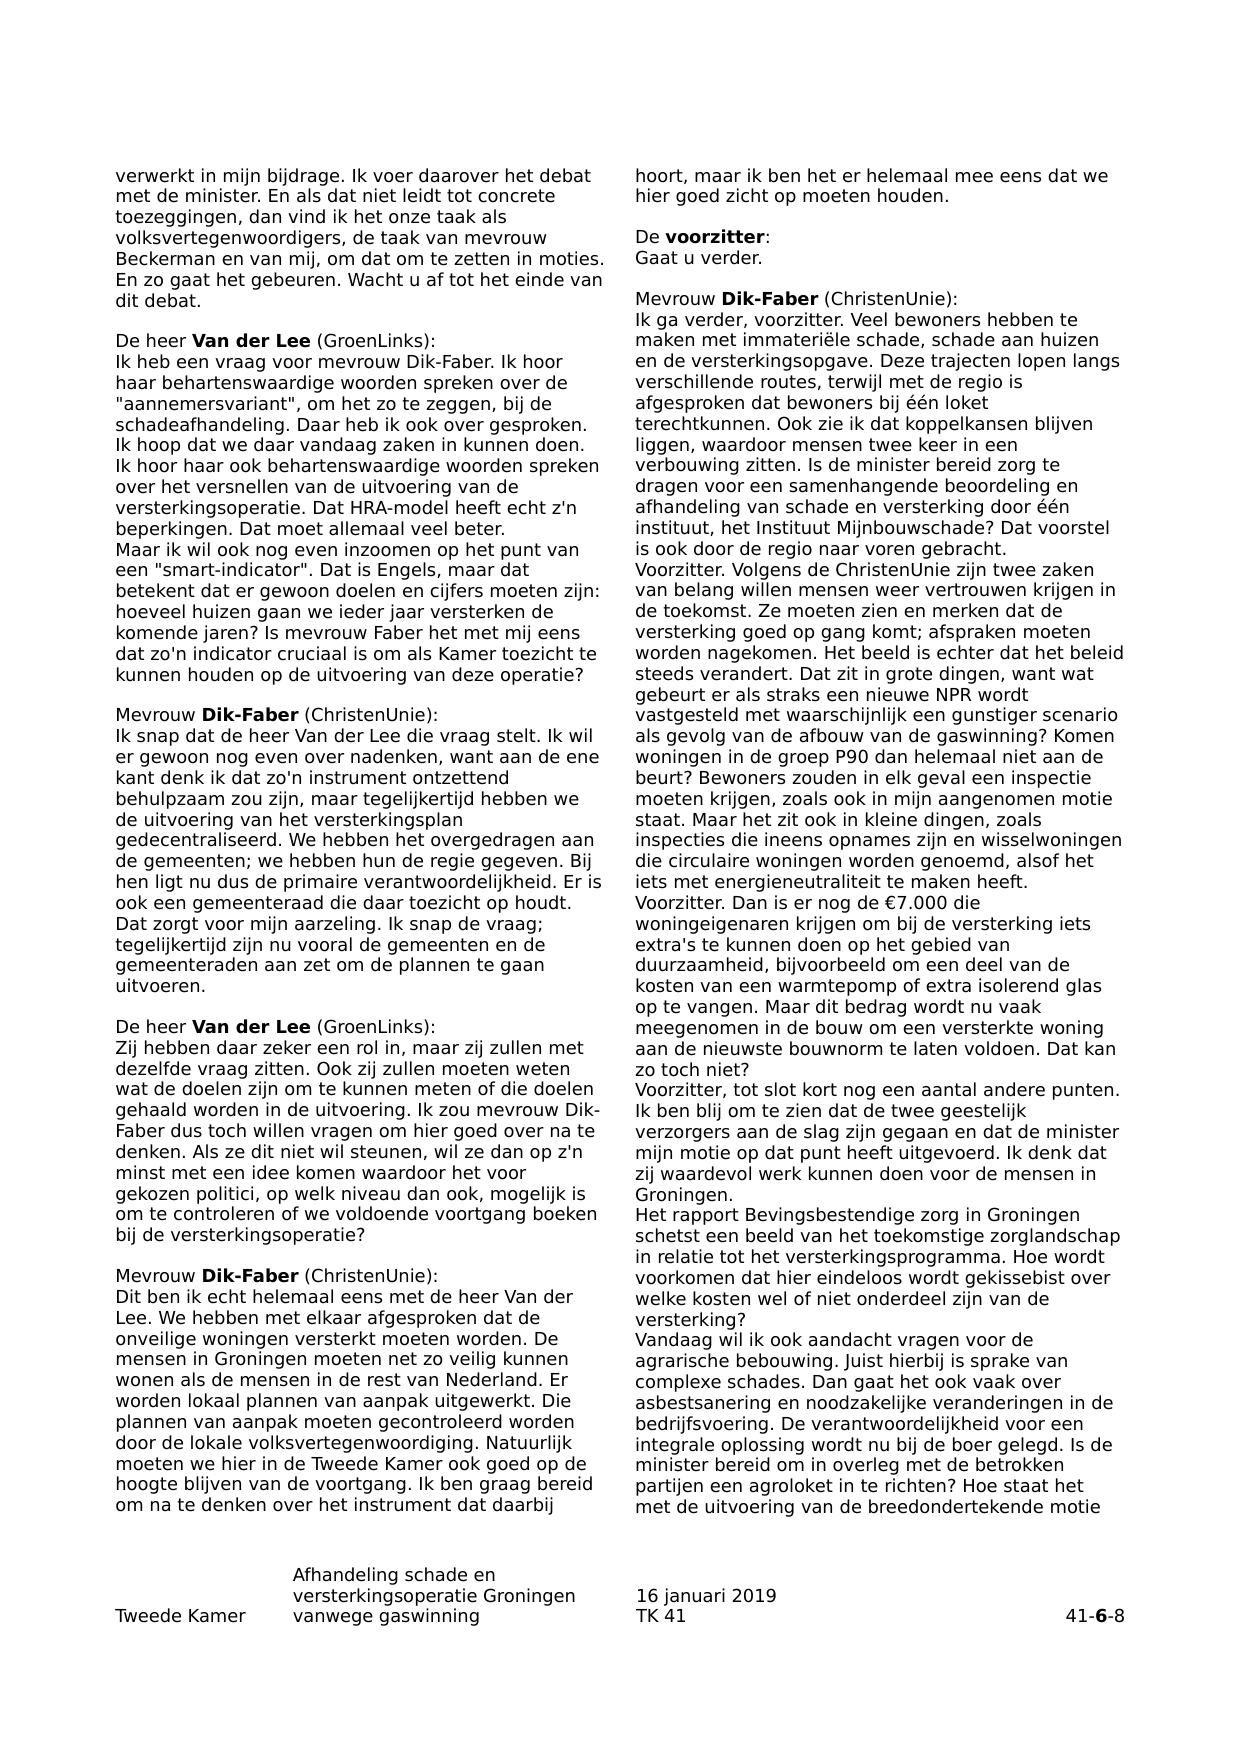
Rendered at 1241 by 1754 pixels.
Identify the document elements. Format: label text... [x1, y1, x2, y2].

text Ik ga verder, voorzitter. Veel bewoners hebben te maken met immateriële schade, schade aan huizen en de versterkingsopgave. Deze trajecten lopen langs verschillende routes, terwijl met de regio is afgesproken dat bewoners bij één loket terechtkunnen. Ook zie ik dat koppelkansen blijven liggen, waardoor mensen twee keer in een verbouwing zitten. Is de minister bereid zorg te dragen voor een samenhangende beoordeling en afhandeling van schade en versterking door één instituut, het Instituut Mijnbouwschade? Dat voorstel is ook door de regio naar voren gebracht. [635, 309, 1125, 559]
text Ik snap dat de heer Van der Lee die vraag stelt. Ik wil er gewoon nog even over nadenken, want aan de ene kant denk ik dat zo'n instrument ontzettend behulpzaam zou zijn, maar tegelijkertijd hebben we de uitvoering van het versterkingsplan gedecentraliseerd. We hebben het overgedragen aan de gemeenten; we hebben hun de regie gegeven. Bij hen ligt nu dus de primaire verantwoordelijkheid. Er is ook een gemeenteraad die daar toezicht op houdt. Dat zorgt voor mijn aarzeling. Ik snap de vraag; tegelijkertijd zijn nu vooral de gemeenten en de gemeenteraden aan zet om de plannen te gaan uitvoeren. [115, 726, 605, 997]
text hoort, maar ik ben het er helemaal mee eens dat we hier goed zicht op moeten houden. [635, 165, 1125, 207]
text Ik heb een vraag voor mevrouw Dik-Faber. Ik hoor haar behartenswaardige woorden spreken over de "aannemersvariant", om het zo te zeggen, bij de schadeafhandeling. Daar heb ik ook over gesproken. Ik hoop dat we daar vandaag zaken in kunnen doen. Ik hoor haar ook behartenswaardige woorden spreken over het versnellen van de uitvoering van de versterkingsoperatie. Dat HRA-model heeft echt z'n beperkingen. Dat moet allemaal veel beter. [115, 352, 605, 539]
text De heer Van der Lee (GroenLinks): [115, 331, 605, 352]
text Gaat u verder. [635, 248, 1125, 268]
text De heer Van der Lee (GroenLinks): [115, 1017, 605, 1037]
text Maar ik wil ook nog even inzoomen op het punt van een "smart-indicator". Dat is Engels, maar dat betekent dat er gewoon doelen en cijfers moeten zijn: hoeveel huizen gaan we ieder jaar versterken de komende jaren? Is mevrouw Faber het met mij eens dat zo'n indicator cruciaal is om als Kamer toezicht te kunnen houden op de uitvoering van deze operatie? [115, 539, 605, 685]
text Mevrouw Dik-Faber (ChristenUnie): [635, 288, 1125, 309]
text Voorzitter. Volgens de ChristenUnie zijn twee zaken van belang willen mensen weer vertrouwen krijgen in de toekomst. Ze moeten zien en merken dat de versterking goed op gang komt; afspraken moeten worden nagekomen. Het beeld is echter dat het beleid steeds verandert. Dat zit in grote dingen, want wat gebeurt er als straks een nieuwe NPR wordt vastgesteld met waarschijnlijk een gunstiger scenario als gevolg van de afbouw van de gaswinning? Komen woningen in de groep P90 dan helemaal niet aan de beurt? Bewoners zouden in elk geval een inspectie moeten krijgen, zoals ook in mijn aangenomen motie staat. Maar het zit ook in kleine dingen, zoals inspecties die ineens opnames zijn en wisselwoningen die circulaire woningen worden genoemd, alsof het iets met energieneutraliteit te maken heeft. [635, 559, 1125, 893]
text Mevrouw Dik-Faber (ChristenUnie): [115, 705, 605, 726]
text Vandaag wil ik ook aandacht vragen voor de agrarische bebouwing. Juist hierbij is sprake van complexe schades. Dan gaat het ook vaak over asbestsanering en noodzakelijke veranderingen in de bedrijfsvoering. De verantwoordelijkheid voor een integrale oplossing wordt nu bij de boer gelegd. Is de minister bereid om in overleg met de betrokken partijen een agroloket in te richten? Hoe staat het met de uitvoering van de breedondertekende motie [635, 1330, 1125, 1518]
text Mevrouw Dik-Faber (ChristenUnie): [115, 1266, 605, 1287]
text Voorzitter, tot slot kort nog een aantal andere punten. Ik ben blij om te zien dat de twee geestelijk verzorgers aan de slag zijn gegaan en dat de minister mijn motie op dat punt heeft uitgevoerd. Ik denk dat zij waardevol werk kunnen doen voor de mensen in Groningen. [635, 1080, 1125, 1205]
text Zij hebben daar zeker een rol in, maar zij zullen met dezelfde vraag zitten. Ook zij zullen moeten weten wat de doelen zijn om te kunnen meten of die doelen gehaald worden in de uitvoering. Ik zou mevrouw Dik-Faber dus toch willen vragen om hier goed over na te denken. Als ze dit niet wil steunen, wil ze dan op z'n minst met een idee komen waardoor het voor gekozen politici, op welk niveau dan ook, mogelijk is om te controleren of we voldoende voortgang boeken bij de versterkingsoperatie? [115, 1037, 605, 1246]
text verwerkt in mijn bijdrage. Ik voer daarover het debat met de minister. En als dat niet leidt tot concrete toezeggingen, dan vind ik het onze taak als volksvertegenwoordigers, de taak van mevrouw Beckerman en van mij, om dat om te zetten in moties. En zo gaat het gebeuren. Wacht u af tot het einde van dit debat. [115, 165, 605, 311]
text De voorzitter: [635, 227, 1125, 248]
text Dit ben ik echt helemaal eens met de heer Van der Lee. We hebben met elkaar afgesproken dat de onveilige woningen versterkt moeten worden. De mensen in Groningen moeten net zo veilig kunnen wonen als de mensen in de rest van Nederland. Er worden lokaal plannen van aanpak uitgewerkt. Die plannen van aanpak moeten gecontroleerd worden door de lokale volksvertegenwoordiging. Natuurlijk moeten we hier in de Tweede Kamer ook goed op de hoogte blijven van de voortgang. Ik ben graag bereid om na te denken over het instrument dat daarbij [115, 1287, 605, 1516]
text Voorzitter. Dan is er nog de €7.000 die woningeigenaren krijgen om bij de versterking iets extra's te kunnen doen op het gebied van duurzaamheid, bijvoorbeeld om een deel van de kosten van een warmtepomp of extra isolerend glas op te vangen. Maar dit bedrag wordt nu vaak meegenomen in de bouw om een versterkte woning aan de nieuwste bouwnorm te laten voldoen. Dat kan zo toch niet? [635, 893, 1125, 1080]
text Het rapport Bevingsbestendige zorg in Groningen schetst een beeld van het toekomstige zorglandschap in relatie tot het versterkingsprogramma. Hoe wordt voorkomen dat hier eindeloos wordt gekissebist over welke kosten wel of niet onderdeel zijn van de versterking? [635, 1205, 1125, 1330]
